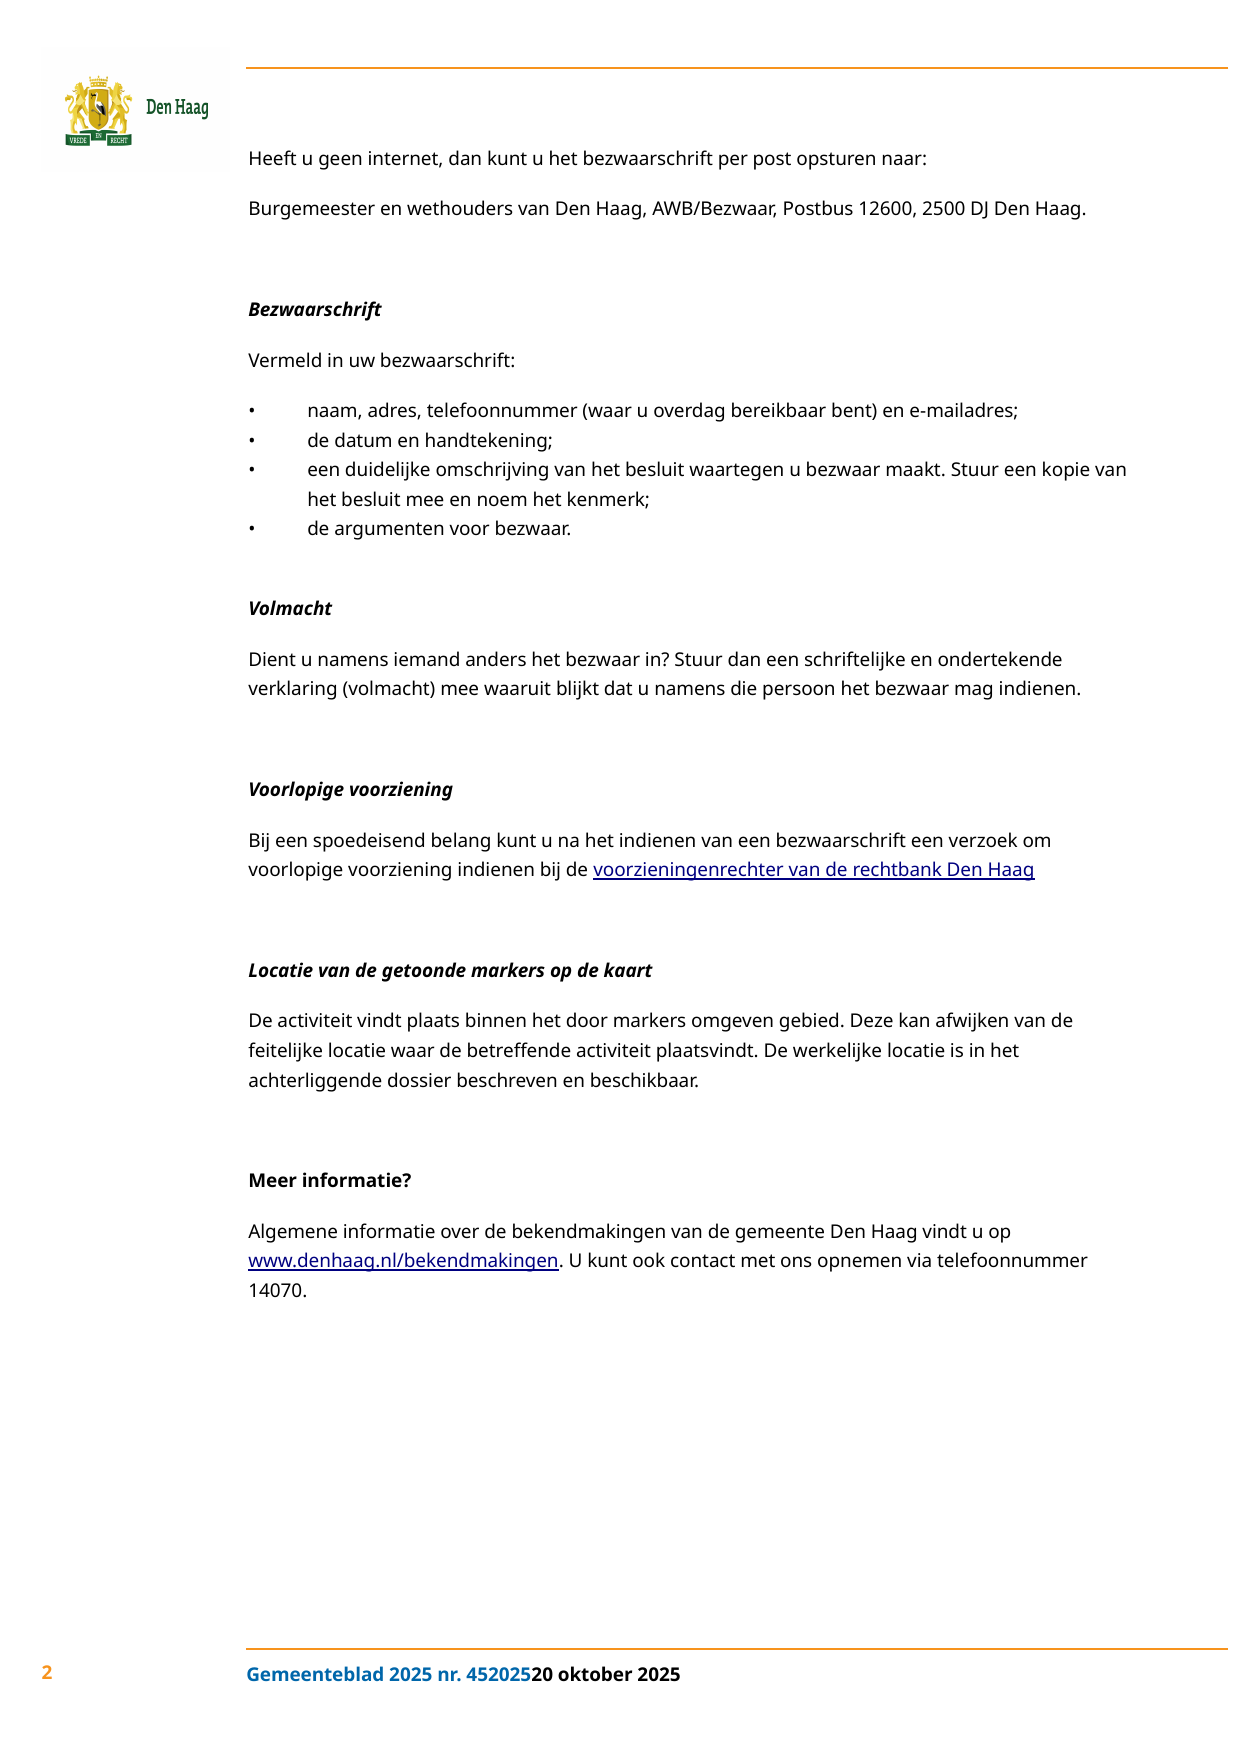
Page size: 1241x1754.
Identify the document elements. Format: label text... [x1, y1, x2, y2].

list naam, adres, telefoonnummer (waar u overdag bereikbaar bent) en e-mailadres; [248, 397, 1152, 423]
text Vermeld in uw bezwaarschrift: [248, 347, 1152, 373]
text Burgemeester en wethouders van Den Haag, AWB/Bezwaar, Postbus 12600, 2500 DJ Den Haag. [248, 196, 1152, 221]
text Volmacht [248, 596, 1152, 621]
text De activiteit vindt plaats binnen het door markers omgeven gebied. Deze kan afwijken van de feitelijke locatie waar de betreffende activiteit plaatsvindt. De werkelijke locatie is in het achterliggende dossier beschreven en beschikbaar. [248, 1008, 1152, 1093]
text Bezwaarschrift [248, 296, 1152, 322]
text Heeft u geen internet, dan kunt u het bezwaarschrift per post opsturen naar: [248, 145, 1152, 171]
text Bij een spoedeisend belang kunt u na het indienen van een bezwaarschrift een verzoek om voorlopige voorziening indienen bij de voorzieningenrechter van de rechtbank Den Haag [248, 827, 1152, 882]
list een duidelijke omschrijving van het besluit waartegen u bezwaar maakt. Stuur een kopie van het besluit mee en noem het kenmerk; [248, 456, 1152, 512]
list de datum en handtekening; [248, 427, 1152, 453]
text Dient u namens iemand anders het bezwaar in? Stuur dan een schriftelijke en ondertekende verklaring (volmacht) mee waaruit blijkt dat u namens die persoon het bezwaar mag indienen. [248, 646, 1152, 701]
text Algemene informatie over de bekendmakingen van de gemeente Den Haag vindt u op www.denhaag.nl/bekendmakingen. U kunt ook contact met ons opnemen via telefoonnummer 14070. [248, 1218, 1152, 1303]
text Meer informatie? [248, 1168, 1152, 1193]
text Locatie van de getoonde markers op de kaart [248, 957, 1152, 983]
picture [41, 47, 231, 172]
text Voorlopige voorziening [248, 776, 1152, 802]
list de argumenten voor bezwaar. [248, 516, 1152, 541]
